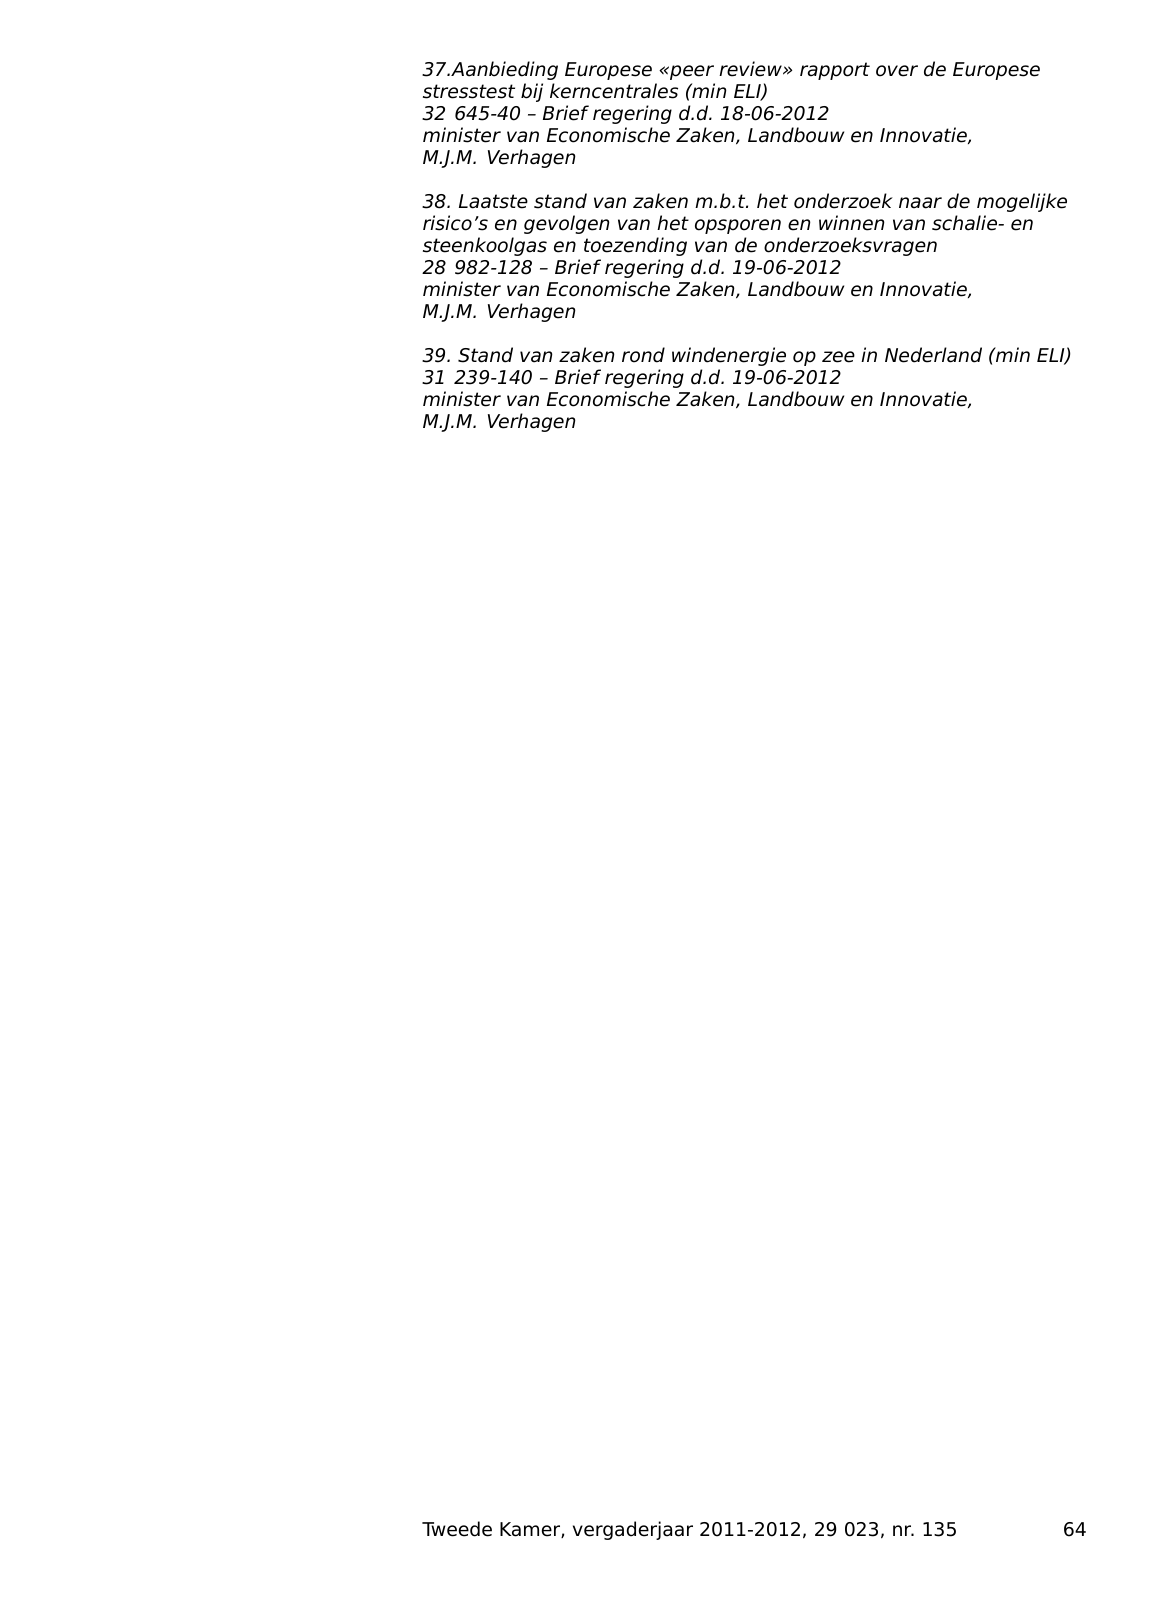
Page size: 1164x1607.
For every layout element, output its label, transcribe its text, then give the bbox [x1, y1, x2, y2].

text minister van Economische Zaken, Landbouw en Innovatie, M.J.M. Verhagen [422, 389, 1087, 433]
text 32 645-40 – Brief regering d.d. 18-06-2012 [422, 103, 1087, 125]
text 28 982-128 – Brief regering d.d. 19-06-2012 [422, 257, 1087, 279]
text minister van Economische Zaken, Landbouw en Innovatie, M.J.M. Verhagen [422, 125, 1087, 169]
text minister van Economische Zaken, Landbouw en Innovatie, M.J.M. Verhagen [422, 279, 1087, 323]
text 37.Aanbieding Europese «peer review» rapport over de Europese stresstest bij kerncentrales (min ELI) [422, 59, 1087, 103]
text 39. Stand van zaken rond windenergie op zee in Nederland (min ELI) [422, 345, 1087, 367]
text 31 239-140 – Brief regering d.d. 19-06-2012 [422, 367, 1087, 389]
text 38. Laatste stand van zaken m.b.t. het onderzoek naar de mogelijke risico’s en gevolgen van het opsporen en winnen van schalie- en steenkoolgas en toezending van de onderzoeksvragen [422, 191, 1087, 257]
